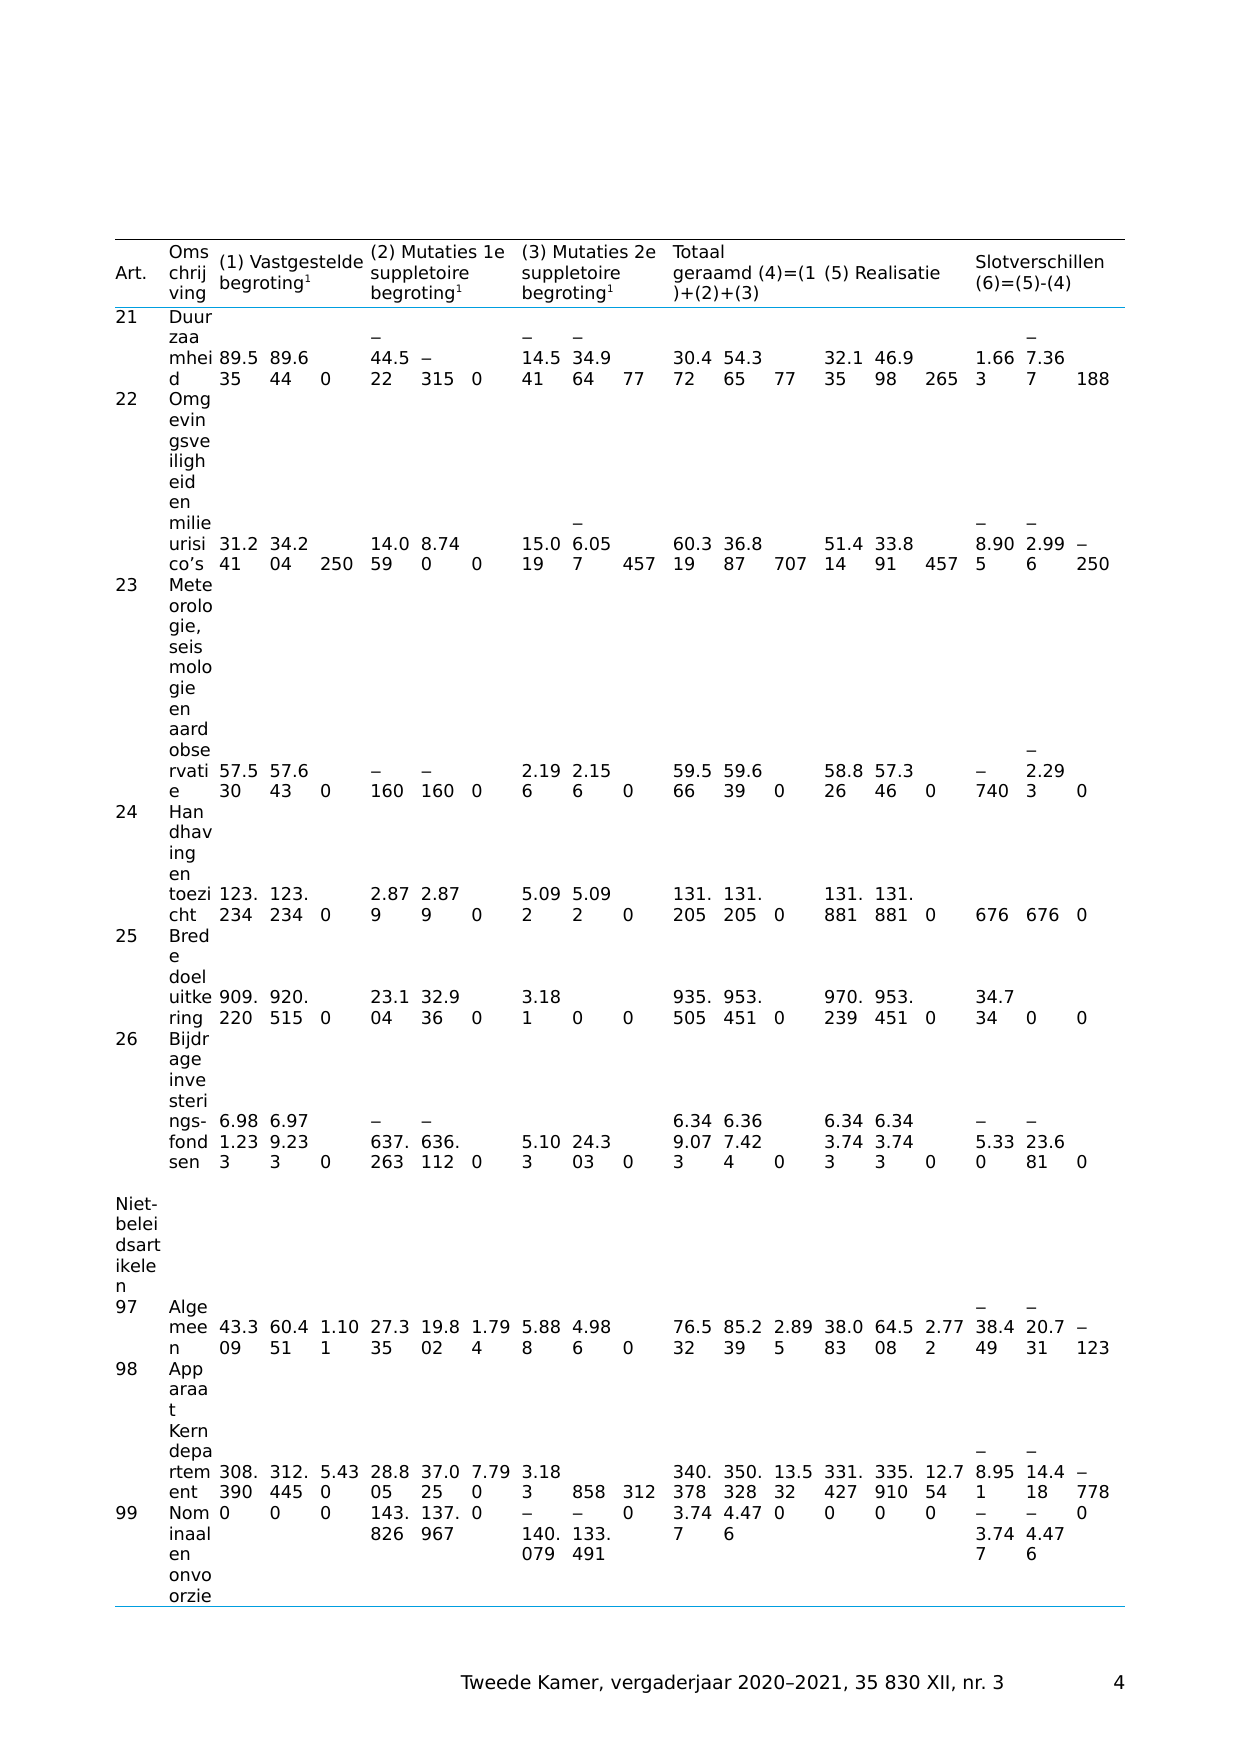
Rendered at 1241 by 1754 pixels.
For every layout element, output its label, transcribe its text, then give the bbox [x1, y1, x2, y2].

table_cell 4.476 [720, 1503, 771, 1606]
table_cell 0 [1073, 802, 1125, 926]
table_cell [266, 1173, 317, 1194]
table_cell ‒ 14.541 [519, 308, 569, 389]
table_cell 0 [468, 926, 518, 1029]
table_cell (1) Vastgestelde begroting1 [216, 240, 367, 307]
table_cell 24.303 [569, 1029, 619, 1173]
table_cell 0 [317, 802, 367, 926]
table_cell 0 [468, 1503, 518, 1606]
table_cell 0 [468, 389, 518, 575]
table_cell 0 [771, 1503, 821, 1606]
table_cell ‒ 160 [367, 575, 418, 802]
table_cell [569, 1173, 619, 1194]
table_cell 0 [619, 1503, 670, 1606]
table_cell [871, 1194, 922, 1297]
table_cell 7.790 [468, 1359, 518, 1503]
table_cell [670, 1173, 720, 1194]
table_cell 0 [317, 1503, 367, 1606]
table_cell ‒ 4.476 [1023, 1503, 1073, 1606]
table_cell 312.445 [266, 1359, 317, 1503]
table_cell ‒ 123 [1073, 1297, 1125, 1359]
table_cell 2.895 [771, 1297, 821, 1359]
table_cell [972, 1194, 1023, 1297]
table_cell ‒ 5.330 [972, 1029, 1023, 1173]
table_cell 131.881 [871, 802, 922, 926]
table_cell 0 [317, 575, 367, 802]
table_cell 6.981.233 [216, 1029, 266, 1173]
table_cell [519, 1194, 569, 1297]
table_cell ‒ 778 [1073, 1359, 1125, 1503]
table_cell 25 [115, 926, 166, 1029]
table_cell [367, 1194, 418, 1297]
table_cell [216, 1194, 266, 1297]
table_header Wijziging van de begrotingsstaat van het ministerie van Infrastructuur en Waterstaat (XII) voor het jaar 2020 (Slotwet) (bedragen x € 1.000) [115, 191, 1125, 239]
table_cell 5.888 [519, 1297, 569, 1359]
table_cell 6.979.233 [266, 1029, 317, 1173]
table_cell [317, 1173, 367, 1194]
table_cell 3.747 [670, 1503, 720, 1606]
table_cell Meteorologie, seismologie en aardobservatie [166, 575, 216, 802]
table_cell 143.826 [367, 1503, 418, 1606]
table_cell 5.092 [519, 802, 569, 926]
table_cell 26 [115, 1029, 166, 1173]
table_cell 97 [115, 1297, 166, 1359]
table_cell 98 [115, 1359, 166, 1503]
table_cell 0 [317, 1029, 367, 1173]
table_cell 0 [317, 926, 367, 1029]
table_cell 33.891 [871, 389, 922, 575]
table_cell ‒ 7.367 [1023, 308, 1073, 389]
table_cell 51.414 [821, 389, 871, 575]
table_cell 0 [1023, 926, 1073, 1029]
table_cell Art. [115, 240, 166, 307]
table_cell 1.794 [468, 1297, 518, 1359]
table_cell 30.472 [670, 308, 720, 389]
table_cell 31.241 [216, 389, 266, 575]
table_cell 0 [922, 1503, 972, 1606]
table_cell 0 [619, 802, 670, 926]
table_cell 0 [1073, 926, 1125, 1029]
table_cell 27.335 [367, 1297, 418, 1359]
table_cell [317, 1194, 367, 1297]
table_cell 2.772 [922, 1297, 972, 1359]
table_cell [619, 1173, 670, 1194]
table_cell 99 [115, 1503, 166, 1606]
table_cell 131.205 [720, 802, 771, 926]
table_cell 2.156 [569, 575, 619, 802]
table_cell 54.365 [720, 308, 771, 389]
table_cell [468, 1173, 518, 1194]
table_cell 3.183 [519, 1359, 569, 1503]
table_cell 909.220 [216, 926, 266, 1029]
table_cell 28.805 [367, 1359, 418, 1503]
table_cell ‒ 8.951 [972, 1359, 1023, 1503]
table_cell Niet-beleidsartikelen [115, 1194, 166, 1297]
table_cell 13.532 [771, 1359, 821, 1503]
table_cell ‒ 637.263 [367, 1029, 418, 1173]
table_cell [922, 1173, 972, 1194]
table_cell 0 [771, 575, 821, 802]
table_cell 57.643 [266, 575, 317, 802]
table_cell 5.092 [569, 802, 619, 926]
table_cell 0 [619, 1297, 670, 1359]
table_cell 38.083 [821, 1297, 871, 1359]
table_cell 0 [1073, 1503, 1125, 1606]
table_cell ‒ 250 [1073, 389, 1125, 575]
table_cell 14.059 [367, 389, 418, 575]
table_cell [166, 1194, 216, 1297]
table_cell 24 [115, 802, 166, 926]
table_cell 89.644 [266, 308, 317, 389]
table_cell [871, 1173, 922, 1194]
table_cell 77 [619, 308, 670, 389]
table_cell [266, 1194, 317, 1297]
table_cell 312 [619, 1359, 670, 1503]
table_cell 1.663 [972, 308, 1023, 389]
table_cell 970.239 [821, 926, 871, 1029]
table_cell 858 [569, 1359, 619, 1503]
table_cell [418, 1173, 468, 1194]
table_cell 0 [922, 575, 972, 802]
table_cell 2.879 [367, 802, 418, 926]
table_cell 23.104 [367, 926, 418, 1029]
table_cell Duurzaamheid [166, 308, 216, 389]
table_cell ‒ 44.522 [367, 308, 418, 389]
table_cell 707 [771, 389, 821, 575]
table_cell 32.135 [821, 308, 871, 389]
table_cell 0 [468, 1029, 518, 1173]
table_cell 23 [115, 575, 166, 802]
table_cell 2.879 [418, 802, 468, 926]
table_cell 6.367.424 [720, 1029, 771, 1173]
table_cell 21 [115, 308, 166, 389]
table_cell ‒ 14.418 [1023, 1359, 1073, 1503]
table_cell 36.887 [720, 389, 771, 575]
table_cell (3) Mutaties 2e suppletoire begroting1 [519, 240, 670, 307]
table_cell 46.998 [871, 308, 922, 389]
table_cell 123.234 [216, 802, 266, 926]
table_cell 131.881 [821, 802, 871, 926]
table_cell 59.566 [670, 575, 720, 802]
table_cell 0 [468, 802, 518, 926]
table_cell 2.196 [519, 575, 569, 802]
table_cell 0 [216, 1503, 266, 1606]
table_cell (5) Realisatie [821, 240, 972, 307]
table_cell [670, 1194, 720, 1297]
table_cell 0 [922, 926, 972, 1029]
table_cell ‒ 2.293 [1023, 575, 1073, 802]
table_cell 5.103 [519, 1029, 569, 1173]
table_cell ‒ 8.905 [972, 389, 1023, 575]
table_cell ‒ 740 [972, 575, 1023, 802]
table_cell [166, 1173, 216, 1194]
table_cell Omschrijving [166, 240, 216, 307]
table_cell 123.234 [266, 802, 317, 926]
table_cell ‒ 133.491 [569, 1503, 619, 1606]
table_cell ‒ 2.996 [1023, 389, 1073, 575]
table_cell 188 [1073, 308, 1125, 389]
table_cell 0 [619, 926, 670, 1029]
table_cell (2) Mutaties 1e suppletoire begroting1 [367, 240, 518, 307]
table_cell 0 [1073, 1029, 1125, 1173]
table_cell 0 [871, 1503, 922, 1606]
table_cell [1073, 1194, 1125, 1297]
table_cell Nominaal en onvoorzie [166, 1503, 216, 1606]
table_cell 0 [771, 926, 821, 1029]
table_cell 0 [922, 1029, 972, 1173]
table_cell 457 [922, 389, 972, 575]
table_cell 6.343.743 [821, 1029, 871, 1173]
table_cell 457 [619, 389, 670, 575]
table_cell ‒ 23.681 [1023, 1029, 1073, 1173]
table_cell [468, 1194, 518, 1297]
table_cell ‒ 38.449 [972, 1297, 1023, 1359]
table_cell 58.826 [821, 575, 871, 802]
table_cell 308.390 [216, 1359, 266, 1503]
table_cell Omgevingsveiligheid en milieurisico’s [166, 389, 216, 575]
table_cell Slotverschillen (6)=(5)-(4) [972, 240, 1125, 307]
table_cell 8.740 [418, 389, 468, 575]
table_cell [367, 1173, 418, 1194]
table_cell 250 [317, 389, 367, 575]
table_cell Brede doeluitkering [166, 926, 216, 1029]
table_cell 0 [922, 802, 972, 926]
table_cell [972, 1173, 1023, 1194]
table_cell ‒ 140.079 [519, 1503, 569, 1606]
table_cell 0 [266, 1503, 317, 1606]
table_cell 22 [115, 389, 166, 575]
table_cell Handhaving en toezicht [166, 802, 216, 926]
table_cell 935.505 [670, 926, 720, 1029]
table_cell Algemeen [166, 1297, 216, 1359]
table_cell [821, 1194, 871, 1297]
table_cell 331.427 [821, 1359, 871, 1503]
table_cell 1.101 [317, 1297, 367, 1359]
table_cell 34.204 [266, 389, 317, 575]
table_cell [771, 1173, 821, 1194]
table_cell [720, 1194, 771, 1297]
table_cell 37.025 [418, 1359, 468, 1503]
table_cell 19.802 [418, 1297, 468, 1359]
table_cell 265 [922, 308, 972, 389]
table_cell 43.309 [216, 1297, 266, 1359]
table_cell 0 [1073, 575, 1125, 802]
table_cell ‒ 315 [418, 308, 468, 389]
table_cell 77 [771, 308, 821, 389]
table_cell 0 [821, 1503, 871, 1606]
table_cell [821, 1173, 871, 1194]
table_cell [922, 1194, 972, 1297]
table_cell 60.319 [670, 389, 720, 575]
table_cell ‒ 160 [418, 575, 468, 802]
table_cell Apparaat Kerndepartement [166, 1359, 216, 1503]
table_cell [115, 1173, 166, 1194]
table_cell 59.639 [720, 575, 771, 802]
table_cell [418, 1194, 468, 1297]
table_cell ‒ 20.731 [1023, 1297, 1073, 1359]
table_cell 350.328 [720, 1359, 771, 1503]
table_cell 0 [569, 926, 619, 1029]
table_cell 0 [468, 308, 518, 389]
table_cell Totaal geraamd (4)=(1)+(2)+(3) [670, 240, 821, 307]
table_cell 6.349.073 [670, 1029, 720, 1173]
table_cell 76.532 [670, 1297, 720, 1359]
table_cell Bijdrage investerings- fondsen [166, 1029, 216, 1173]
table_cell ‒ 636.112 [418, 1029, 468, 1173]
table_cell 57.530 [216, 575, 266, 802]
table_cell ‒ 6.057 [569, 389, 619, 575]
table_cell 0 [771, 802, 821, 926]
table_cell 676 [1023, 802, 1073, 926]
table_cell 953.451 [720, 926, 771, 1029]
table_cell ‒ 34.964 [569, 308, 619, 389]
table_cell 6.343.743 [871, 1029, 922, 1173]
table_cell ‒ 3.747 [972, 1503, 1023, 1606]
table_cell 3.181 [519, 926, 569, 1029]
table_cell [569, 1194, 619, 1297]
table_cell 0 [619, 1029, 670, 1173]
table_cell 89.535 [216, 308, 266, 389]
table_cell [619, 1194, 670, 1297]
table_cell 57.346 [871, 575, 922, 802]
table_cell 4.986 [569, 1297, 619, 1359]
table_cell [1023, 1194, 1073, 1297]
table_cell [216, 1173, 266, 1194]
table_cell 0 [468, 575, 518, 802]
table_cell 0 [317, 308, 367, 389]
table_cell 676 [972, 802, 1023, 926]
table_cell 131.205 [670, 802, 720, 926]
table_cell 34.734 [972, 926, 1023, 1029]
table_cell 85.239 [720, 1297, 771, 1359]
table_cell [720, 1173, 771, 1194]
table_cell 953.451 [871, 926, 922, 1029]
table_cell 32.936 [418, 926, 468, 1029]
table_cell 0 [771, 1029, 821, 1173]
table_cell 5.430 [317, 1359, 367, 1503]
table_cell 12.754 [922, 1359, 972, 1503]
table_cell 60.451 [266, 1297, 317, 1359]
table_cell 335.910 [871, 1359, 922, 1503]
table_cell [771, 1194, 821, 1297]
table_cell 15.019 [519, 389, 569, 575]
table_cell [1073, 1173, 1125, 1194]
table_cell 920.515 [266, 926, 317, 1029]
table_cell 340.378 [670, 1359, 720, 1503]
table_cell 0 [619, 575, 670, 802]
table_cell [519, 1173, 569, 1194]
table_cell [1023, 1173, 1073, 1194]
table_cell 64.508 [871, 1297, 922, 1359]
table_cell 137.967 [418, 1503, 468, 1606]
